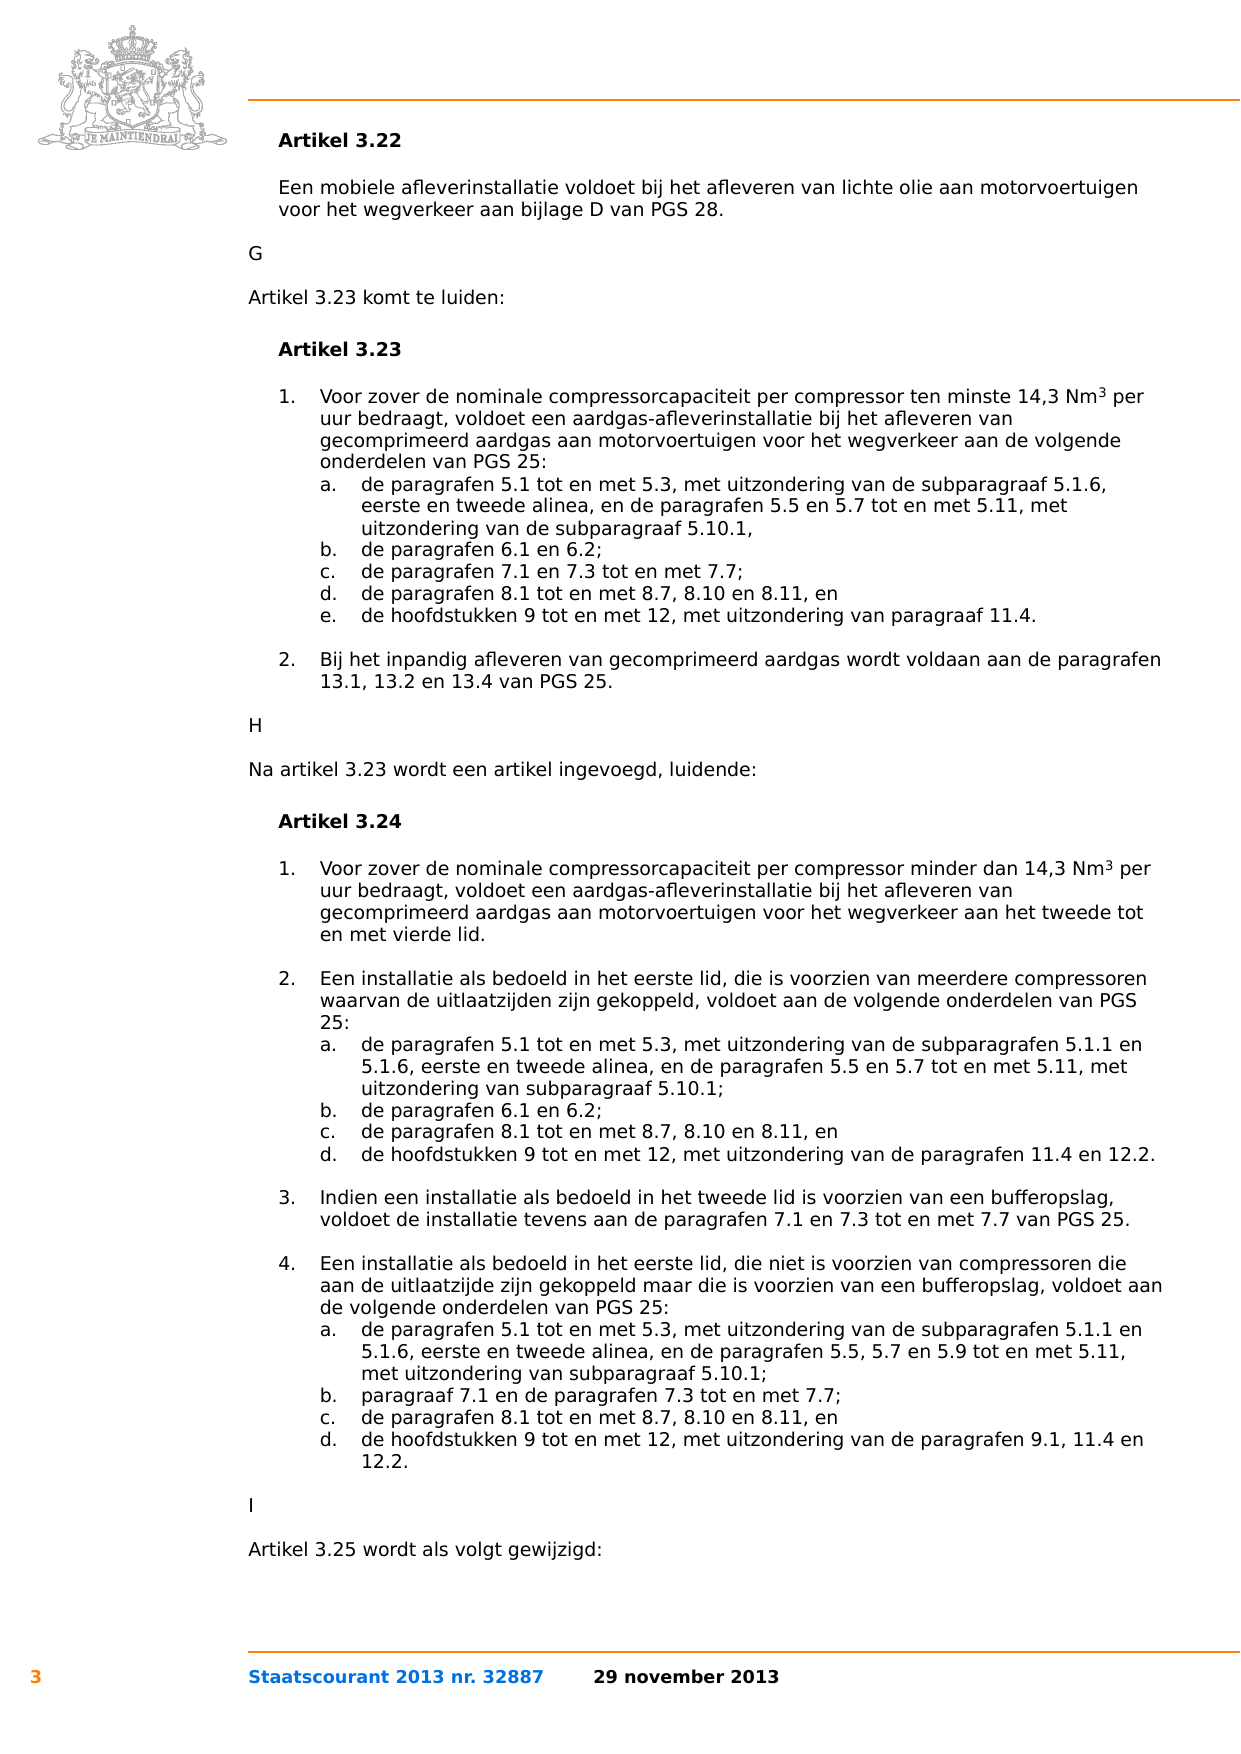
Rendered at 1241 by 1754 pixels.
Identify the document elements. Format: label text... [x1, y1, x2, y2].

text a. de paragrafen 5.1 tot en met 5.3, met uitzondering van de subparagrafen 5.1.1 en 5.1.6, eerste en tweede alinea, en de paragrafen 5.5 en 5.7 tot en met 5.11, met uitzondering van subparagraaf 5.10.1; [319, 1033, 1163, 1099]
text a. de paragrafen 5.1 tot en met 5.3, met uitzondering van de subparagraaf 5.1.6, eerste en tweede alinea, en de paragrafen 5.5 en 5.7 tot en met 5.11, met uitzondering van de subparagraaf 5.10.1, [319, 473, 1163, 539]
text I [248, 1495, 1163, 1517]
text b. de paragrafen 6.1 en 6.2; [319, 1099, 1163, 1121]
text b. de paragrafen 6.1 en 6.2; [319, 539, 1163, 561]
text c. de paragrafen 8.1 tot en met 8.7, 8.10 en 8.11, en [319, 1121, 1163, 1143]
subtitle Artikel 3.24 [278, 811, 1163, 833]
text e. de hoofdstukken 9 tot en met 12, met uitzondering van paragraaf 11.4. [319, 605, 1163, 627]
text d. de paragrafen 8.1 tot en met 8.7, 8.10 en 8.11, en [319, 583, 1163, 605]
text c. de paragrafen 7.1 en 7.3 tot en met 7.7; [319, 561, 1163, 583]
text 3. Indien een installatie als bedoeld in het tweede lid is voorzien van een bufferopslag, voldoet de installatie tevens aan de paragrafen 7.1 en 7.3 tot en met 7.7 van PGS 25. [278, 1187, 1163, 1231]
subtitle Artikel 3.23 [278, 338, 1163, 361]
text 1. Voor zover de nominale compressorcapaciteit per compressor minder dan 14,3 Nm3 per uur bedraagt, voldoet een aardgas-afleverinstallatie bij het afleveren van gecomprimeerd aardgas aan motorvoertuigen voor het wegverkeer aan het tweede tot en met vierde lid. [278, 858, 1163, 946]
text b. paragraaf 7.1 en de paragrafen 7.3 tot en met 7.7; [319, 1385, 1163, 1407]
text 2. Bij het inpandig afleveren van gecomprimeerd aardgas wordt voldaan aan de paragrafen 13.1, 13.2 en 13.4 van PGS 25. [278, 649, 1163, 693]
picture [38, 25, 227, 150]
text Een mobiele afleverinstallatie voldoet bij het afleveren van lichte olie aan motorvoertuigen voor het wegverkeer aan bijlage D van PGS 28. [278, 177, 1163, 221]
text Artikel 3.25 wordt als volgt gewijzigd: [248, 1539, 1163, 1561]
text d. de hoofdstukken 9 tot en met 12, met uitzondering van de paragrafen 11.4 en 12.2. [319, 1143, 1163, 1165]
text Na artikel 3.23 wordt een artikel ingevoegd, luidende: [248, 759, 1163, 781]
text c. de paragrafen 8.1 tot en met 8.7, 8.10 en 8.11, en [319, 1407, 1163, 1429]
text 4. Een installatie als bedoeld in het eerste lid, die niet is voorzien van compressoren die aan de uitlaatzijde zijn gekoppeld maar die is voorzien van een bufferopslag, voldoet aan de volgende onderdelen van PGS 25: [278, 1253, 1163, 1319]
text Artikel 3.23 komt te luiden: [248, 287, 1163, 308]
text 2. Een installatie als bedoeld in het eerste lid, die is voorzien van meerdere compressoren waarvan de uitlaatzijden zijn gekoppeld, voldoet aan de volgende onderdelen van PGS 25: [278, 968, 1163, 1033]
text G [248, 243, 1163, 265]
text a. de paragrafen 5.1 tot en met 5.3, met uitzondering van de subparagrafen 5.1.1 en 5.1.6, eerste en tweede alinea, en de paragrafen 5.5, 5.7 en 5.9 tot en met 5.11, met uitzondering van subparagraaf 5.10.1; [319, 1319, 1163, 1385]
text d. de hoofdstukken 9 tot en met 12, met uitzondering van de paragrafen 9.1, 11.4 en 12.2. [319, 1429, 1163, 1473]
text H [248, 715, 1163, 737]
subtitle Artikel 3.22 [278, 130, 1163, 152]
text 1. Voor zover de nominale compressorcapaciteit per compressor ten minste 14,3 Nm3 per uur bedraagt, voldoet een aardgas-afleverinstallatie bij het afleveren van gecomprimeerd aardgas aan motorvoertuigen voor het wegverkeer aan de volgende onderdelen van PGS 25: [278, 386, 1163, 473]
